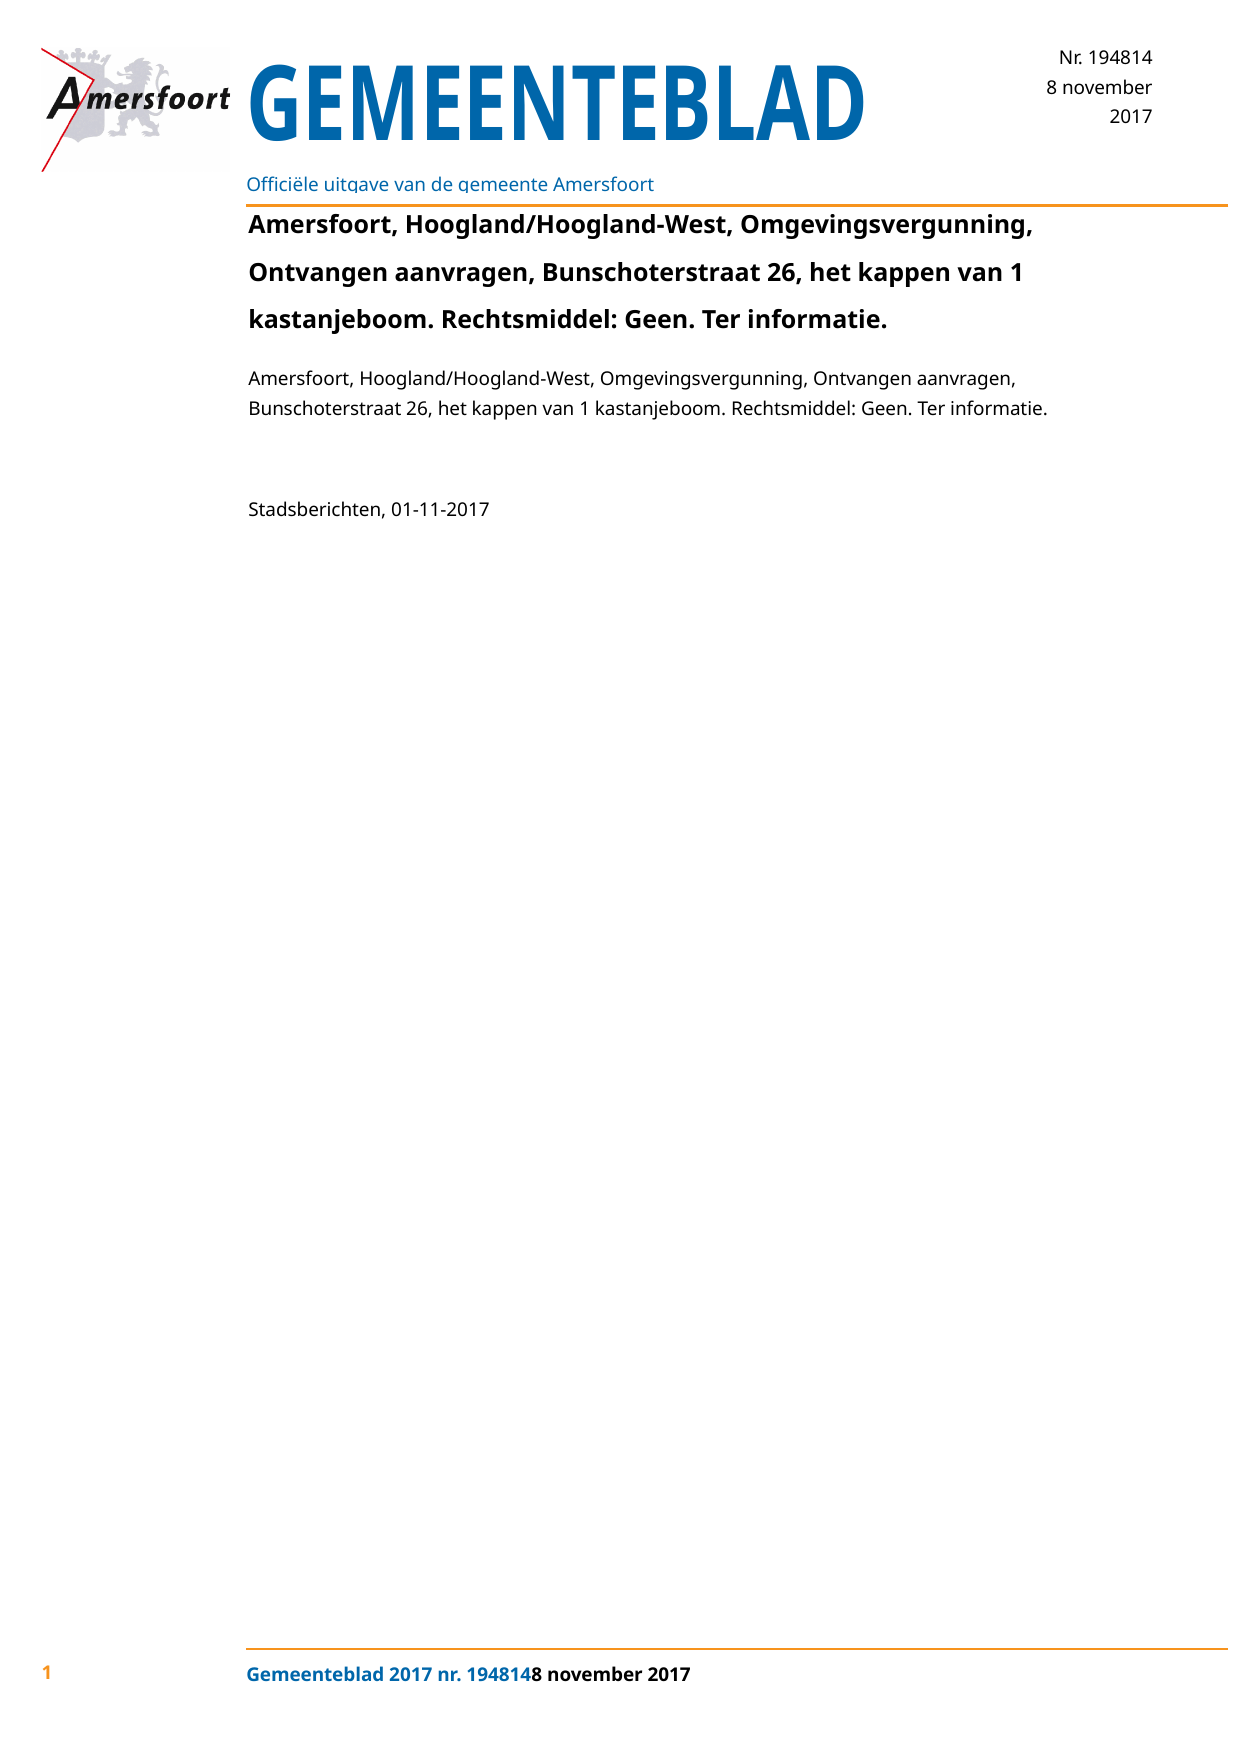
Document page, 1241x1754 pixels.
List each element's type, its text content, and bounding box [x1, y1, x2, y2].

text Amersfoort, Hoogland/Hoogland-West, Omgevingsvergunning, Ontvangen aanvragen, Bunschoterstraat 26, het kappen van 1 kastanjeboom. Rechtsmiddel: Geen. Ter informatie. [248, 207, 1152, 336]
text Stadsberichten, 01-11-2017 [248, 496, 1152, 522]
picture [41, 47, 231, 172]
text Amersfoort, Hoogland/Hoogland-West, Omgevingsvergunning, Ontvangen aanvragen, Bunschoterstraat 26, het kappen van 1 kastanjeboom. Rechtsmiddel: Geen. Ter informatie. [248, 366, 1152, 421]
